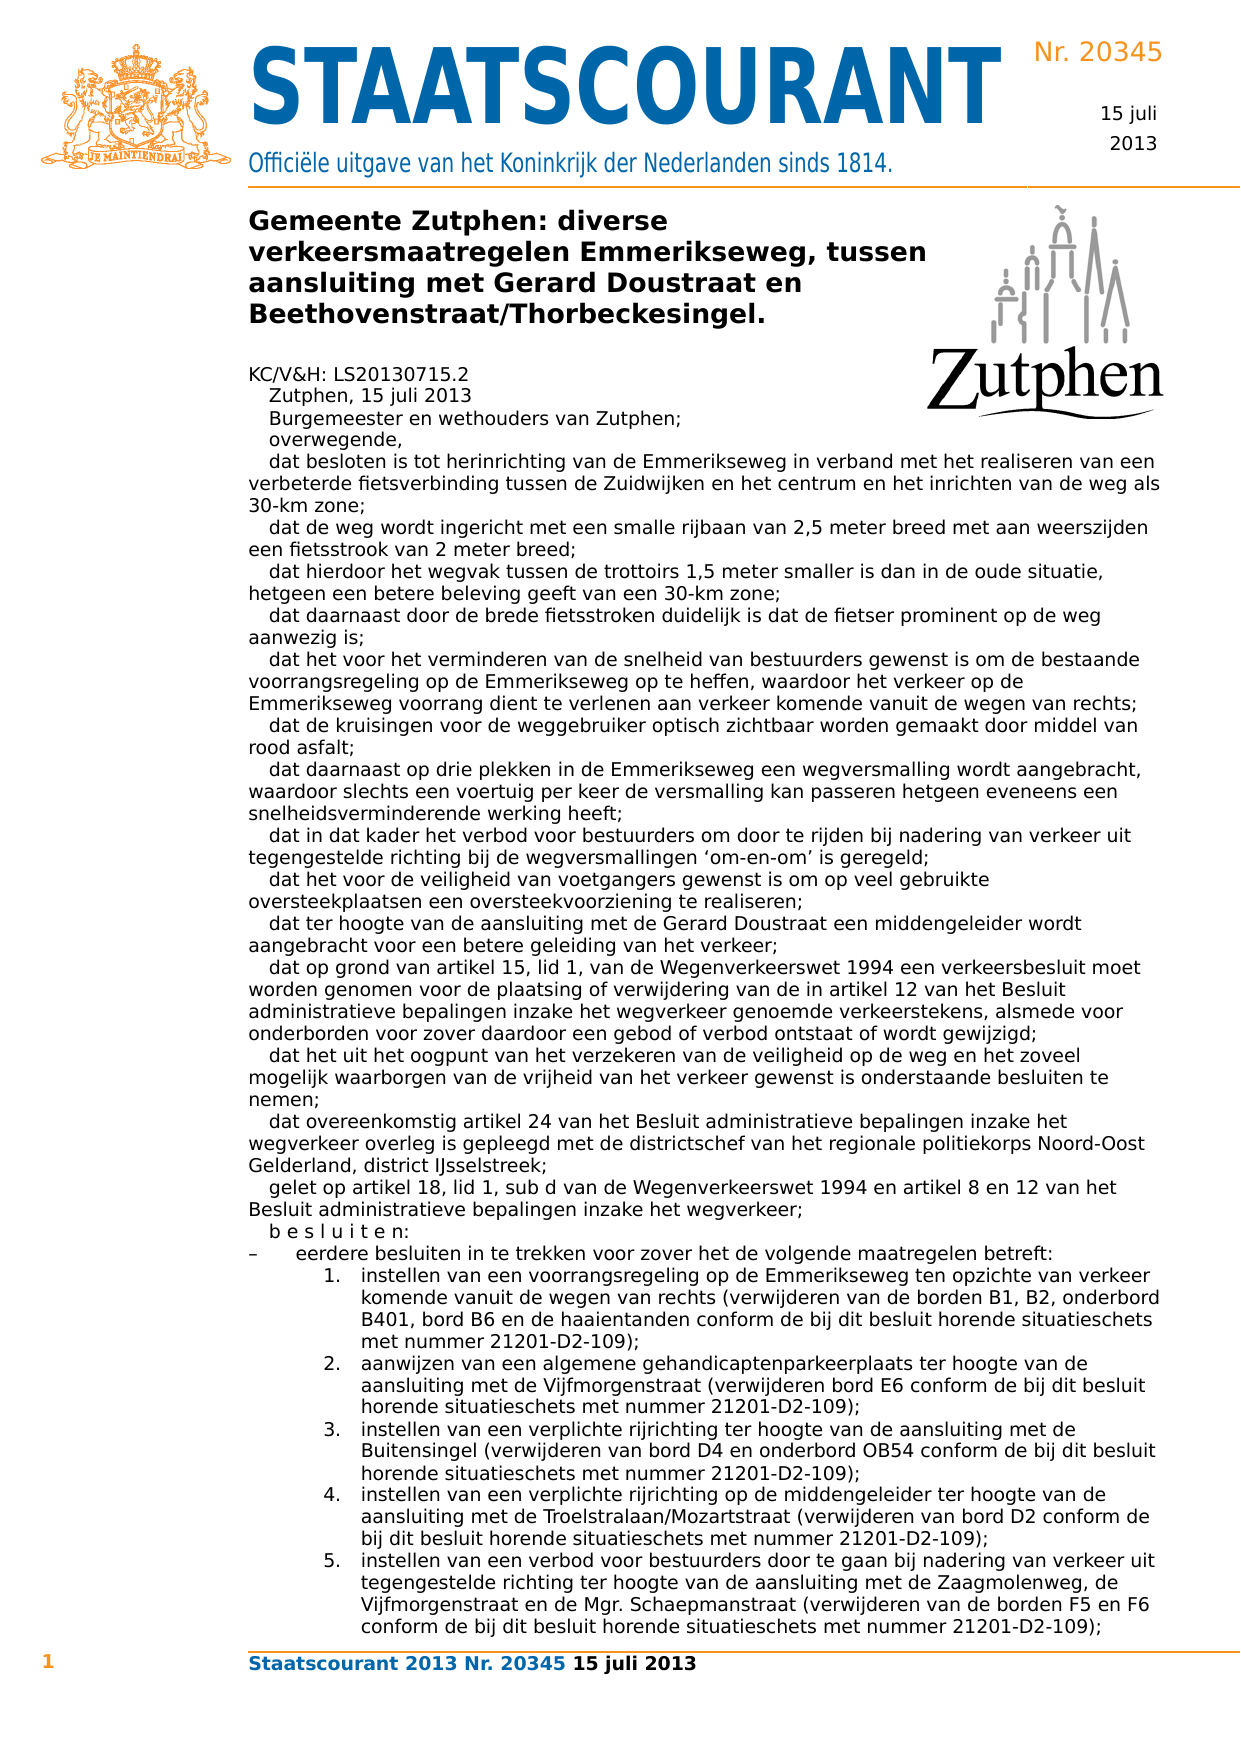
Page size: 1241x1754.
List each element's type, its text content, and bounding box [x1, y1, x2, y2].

text Zutphen, 15 juli 2013 [248, 385, 927, 407]
text dat in dat kader het verbod voor bestuurders om door te rijden bij nadering van verkeer uit tegengestelde richting bij de wegversmallingen ‘om-en-om’ is geregeld; [248, 825, 1163, 869]
text dat de kruisingen voor de weggebruiker optisch zichtbaar worden gemaakt door middel van rood asfalt; [248, 715, 1163, 759]
list eerdere besluiten in te trekken voor zover het de volgende maatregelen betreft: [248, 1243, 1163, 1264]
text Burgemeester en wethouders van Zutphen; [248, 407, 1163, 429]
text dat het uit het oogpunt van het verzekeren van de veiligheid op de weg en het zoveel mogelijk waarborgen van de vrijheid van het verkeer gewenst is onderstaande besluiten te nemen; [248, 1045, 1163, 1111]
picture [41, 44, 231, 169]
text b e s l u i t e n: [248, 1221, 1163, 1243]
text gelet op artikel 18, lid 1, sub d van de Wegenverkeerswet 1994 en artikel 8 en 12 van het Besluit administratieve bepalingen inzake het wegverkeer; [248, 1177, 1163, 1221]
text dat het voor het verminderen van de snelheid van bestuurders gewenst is om de bestaande voorrangsregeling op de Emmerikseweg op te heffen, waardoor het verkeer op de Emmerikseweg voorrang dient te verlenen aan verkeer komende vanuit de wegen van rechts; [248, 649, 1163, 715]
text dat op grond van artikel 15, lid 1, van de Wegenverkeerswet 1994 een verkeersbesluit moet worden genomen voor de plaatsing of verwijdering van de in artikel 12 van het Besluit administratieve bepalingen inzake het wegverkeer genoemde verkeerstekens, alsmede voor onderborden voor zover daardoor een gebod of verbod ontstaat of wordt gewijzigd; [248, 957, 1163, 1045]
text dat daarnaast door de brede fietsstroken duidelijk is dat de fietser prominent op de weg aanwezig is; [248, 605, 1163, 649]
text dat de weg wordt ingericht met een smalle rijbaan van 2,5 meter breed met aan weerszijden een fietsstrook van 2 meter breed; [248, 517, 1163, 561]
list aanwijzen van een algemene gehandicaptenparkeerplaats ter hoogte van de aansluiting met de Vijfmorgenstraat (verwijderen bord E6 conform de bij dit besluit horende situatieschets met nummer 21201-D2-109); [323, 1352, 1163, 1418]
text dat besloten is tot herinrichting van de Emmerikseweg in verband met het realiseren van een verbeterde fietsverbinding tussen de Zuidwijken en het centrum en het inrichten van de weg als 30-km zone; [248, 451, 1163, 517]
text dat daarnaast op drie plekken in de Emmerikseweg een wegversmalling wordt aangebracht, waardoor slechts een voertuig per keer de versmalling kan passeren hetgeen eveneens een snelheidsverminderende werking heeft; [248, 759, 1163, 825]
list instellen van een verplichte rijrichting op de middengeleider ter hoogte van de aansluiting met de Troelstralaan/Mozartstraat (verwijderen van bord D2 conform de bij dit besluit horende situatieschets met nummer 21201-D2-109); [323, 1484, 1163, 1550]
text dat het voor de veiligheid van voetgangers gewenst is om op veel gebruikte oversteekplaatsen een oversteekvoorziening te realiseren; [248, 869, 1163, 913]
text dat hierdoor het wegvak tussen de trottoirs 1,5 meter smaller is dan in de oude situatie, hetgeen een betere beleving geeft van een 30-km zone; [248, 561, 1163, 605]
text dat overeenkomstig artikel 24 van het Besluit administratieve bepalingen inzake het wegverkeer overleg is gepleegd met de districtschef van het regionale politiekorps Noord-Oost Gelderland, district IJsselstreek; [248, 1111, 1163, 1177]
text dat ter hoogte van de aansluiting met de Gerard Doustraat een middengeleider wordt aangebracht voor een betere geleiding van het verkeer; [248, 913, 1163, 957]
picture [927, 205, 1164, 419]
text KC/V&H: LS20130715.2 [248, 363, 927, 385]
list instellen van een verplichte rijrichting ter hoogte van de aansluiting met de Buitensingel (verwijderen van bord D4 en onderbord OB54 conform de bij dit besluit horende situatieschets met nummer 21201-D2-109); [323, 1418, 1163, 1484]
list instellen van een voorrangsregeling op de Emmerikseweg ten opzichte van verkeer komende vanuit de wegen van rechts (verwijderen van de borden B1, B2, onderbord B401, bord B6 en de haaientanden conform de bij dit besluit horende situatieschets met nummer 21201-D2-109); [323, 1264, 1163, 1352]
subtitle Gemeente Zutphen: diverse verkeersmaatregelen Emmerikseweg, tussen aansluiting met Gerard Doustraat en Beethovenstraat/Thorbeckesingel. [248, 206, 927, 330]
text overwegende, [248, 429, 1163, 451]
list instellen van een verbod voor bestuurders door te gaan bij nadering van verkeer uit tegengestelde richting ter hoogte van de aansluiting met de Zaagmolenweg, de Vijfmorgenstraat en de Mgr. Schaepmanstraat (verwijderen van de borden F5 en F6 conform de bij dit besluit horende situatieschets met nummer 21201-D2-109); [323, 1550, 1163, 1638]
